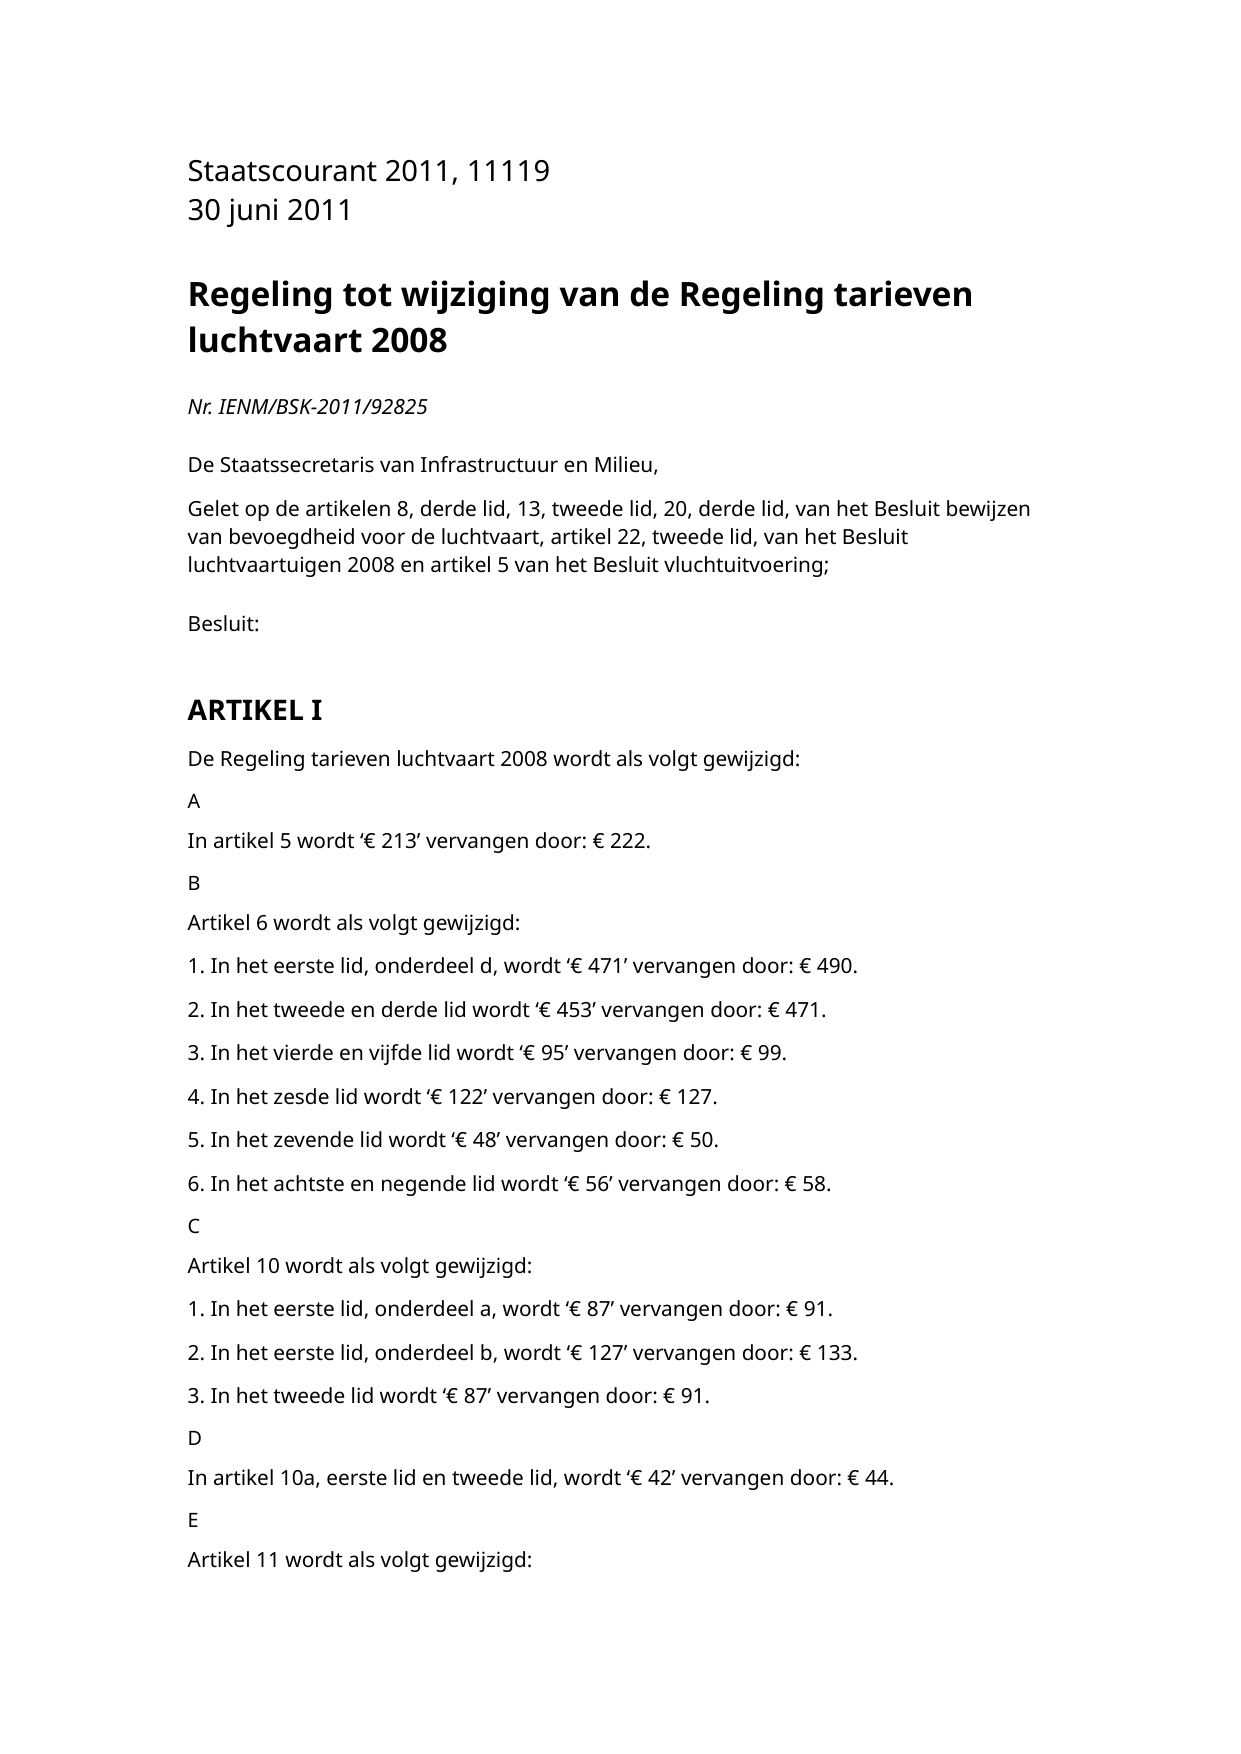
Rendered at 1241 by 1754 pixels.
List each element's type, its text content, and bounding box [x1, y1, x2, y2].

text In artikel 10a, eerste lid en tweede lid, wordt ‘€ 42’ vervangen door: € 44. [187, 1463, 1053, 1492]
text B [187, 869, 1053, 896]
text De Staatssecretaris van Infrastructuur en Milieu, [187, 450, 1053, 479]
text A [187, 787, 1053, 814]
text Artikel 6 wordt als volgt gewijzigd: [187, 908, 1053, 936]
text Gelet op de artikelen 8, derde lid, 13, tweede lid, 20, derde lid, van het Besluit bewijzen van bevoegdheid voor de luchtvaart, artikel 22, tweede lid, van het Besluit luchtvaartuigen 2008 en artikel 5 van het Besluit vluchtuitvoering; [187, 494, 1053, 579]
text C [187, 1212, 1053, 1239]
text 30 juni 2011 [187, 190, 1053, 229]
text Nr. IENM/BSK-2011/92825 [187, 392, 1053, 420]
text 5. In het zevende lid wordt ‘€ 48’ vervangen door: € 50. [187, 1125, 1053, 1154]
text 6. In het achtste en negende lid wordt ‘€ 56’ vervangen door: € 58. [187, 1169, 1053, 1197]
text 2. In het eerste lid, onderdeel b, wordt ‘€ 127’ vervangen door: € 133. [187, 1338, 1053, 1366]
subtitle Regeling tot wijziging van de Regeling tarieven luchtvaart 2008 [187, 271, 1053, 362]
text De Regeling tarieven luchtvaart 2008 wordt als volgt gewijzigd: [187, 744, 1053, 772]
text 3. In het vierde en vijfde lid wordt ‘€ 95’ vervangen door: € 99. [187, 1038, 1053, 1067]
text Artikel 10 wordt als volgt gewijzigd: [187, 1251, 1053, 1279]
text In artikel 5 wordt ‘€ 213’ vervangen door: € 222. [187, 826, 1053, 854]
text Besluit: [187, 609, 1053, 637]
text Artikel 11 wordt als volgt gewijzigd: [187, 1546, 1053, 1574]
text 1. In het eerste lid, onderdeel d, wordt ‘€ 471’ vervangen door: € 490. [187, 951, 1053, 980]
text 1. In het eerste lid, onderdeel a, wordt ‘€ 87’ vervangen door: € 91. [187, 1294, 1053, 1323]
text 2. In het tweede en derde lid wordt ‘€ 453’ vervangen door: € 471. [187, 995, 1053, 1023]
text 3. In het tweede lid wordt ‘€ 87’ vervangen door: € 91. [187, 1381, 1053, 1409]
text Staatscourant 2011, 11119 [187, 150, 1053, 190]
subtitle ARTIKEL I [187, 690, 1053, 729]
text E [187, 1507, 1053, 1534]
text D [187, 1424, 1053, 1452]
text 4. In het zesde lid wordt ‘€ 122’ vervangen door: € 127. [187, 1082, 1053, 1110]
